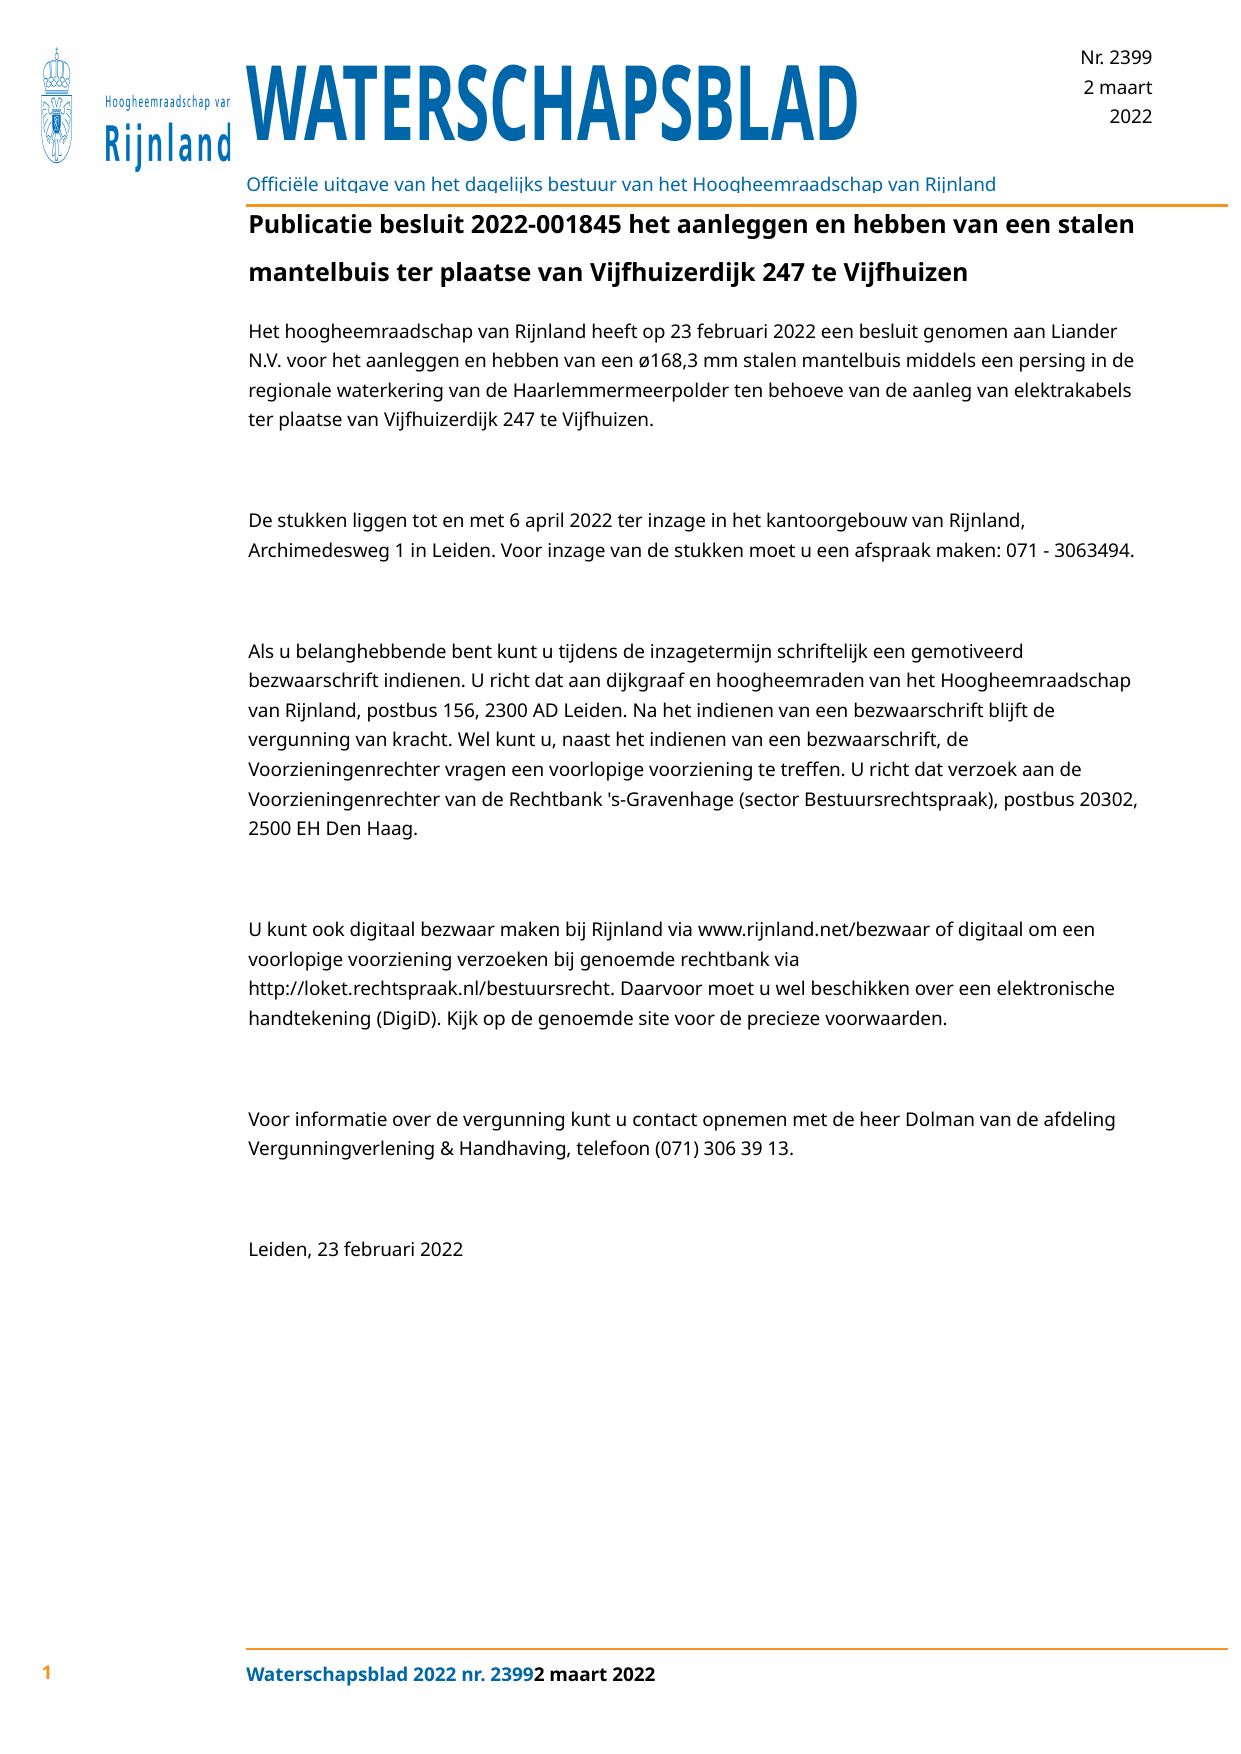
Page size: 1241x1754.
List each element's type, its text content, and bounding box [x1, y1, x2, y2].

text Leiden, 23 februari 2022 [248, 1236, 1152, 1262]
text Het hoogheemraadschap van Rijnland heeft op 23 februari 2022 een besluit genomen aan Liander N.V. voor het aanleggen en hebben van een ø168,3 mm stalen mantelbuis middels een persing in de regionale waterkering van de Haarlemmermeerpolder ten behoeve van de aanleg van elektrakabels ter plaatse van Vijfhuizerdijk 247 te Vijfhuizen. [248, 318, 1152, 432]
picture [41, 47, 231, 172]
text De stukken liggen tot en met 6 april 2022 ter inzage in het kantoorgebouw van Rijnland, Archimedesweg 1 in Leiden. Voor inzage van de stukken moet u een afspraak maken: 071 - 3063494. [248, 507, 1152, 563]
text Publicatie besluit 2022-001845 het aanleggen en hebben van een stalen mantelbuis ter plaatse van Vijfhuizerdijk 247 te Vijfhuizen [248, 207, 1152, 288]
text Voor informatie over de vergunning kunt u contact opnemen met de heer Dolman van de afdeling Vergunningverlening & Handhaving, telefoon (071) 306 39 13. [248, 1106, 1152, 1161]
text U kunt ook digitaal bezwaar maken bij Rijnland via www.rijnland.net/bezwaar of digitaal om een voorlopige voorziening verzoeken bij genoemde rechtbank via http://loket.rechtspraak.nl/bestuursrecht. Daarvoor moet u wel beschikken over een elektronische handtekening (DigiD). Kijk op de genoemde site voor de precieze voorwaarden. [248, 916, 1152, 1031]
text Als u belanghebbende bent kunt u tijdens de inzagetermijn schriftelijk een gemotiveerd bezwaarschrift indienen. U richt dat aan dijkgraaf en hoogheemraden van het Hoogheemraadschap van Rijnland, postbus 156, 2300 AD Leiden. Na het indienen van een bezwaarschrift blijft de vergunning van kracht. Wel kunt u, naast het indienen van een bezwaarschrift, de Voorzieningenrechter vragen een voorlopige voorziening te treffen. U richt dat verzoek aan de Voorzieningenrechter van de Rechtbank 's-Gravenhage (sector Bestuursrechtspraak), postbus 20302, 2500 EH Den Haag. [248, 638, 1152, 841]
